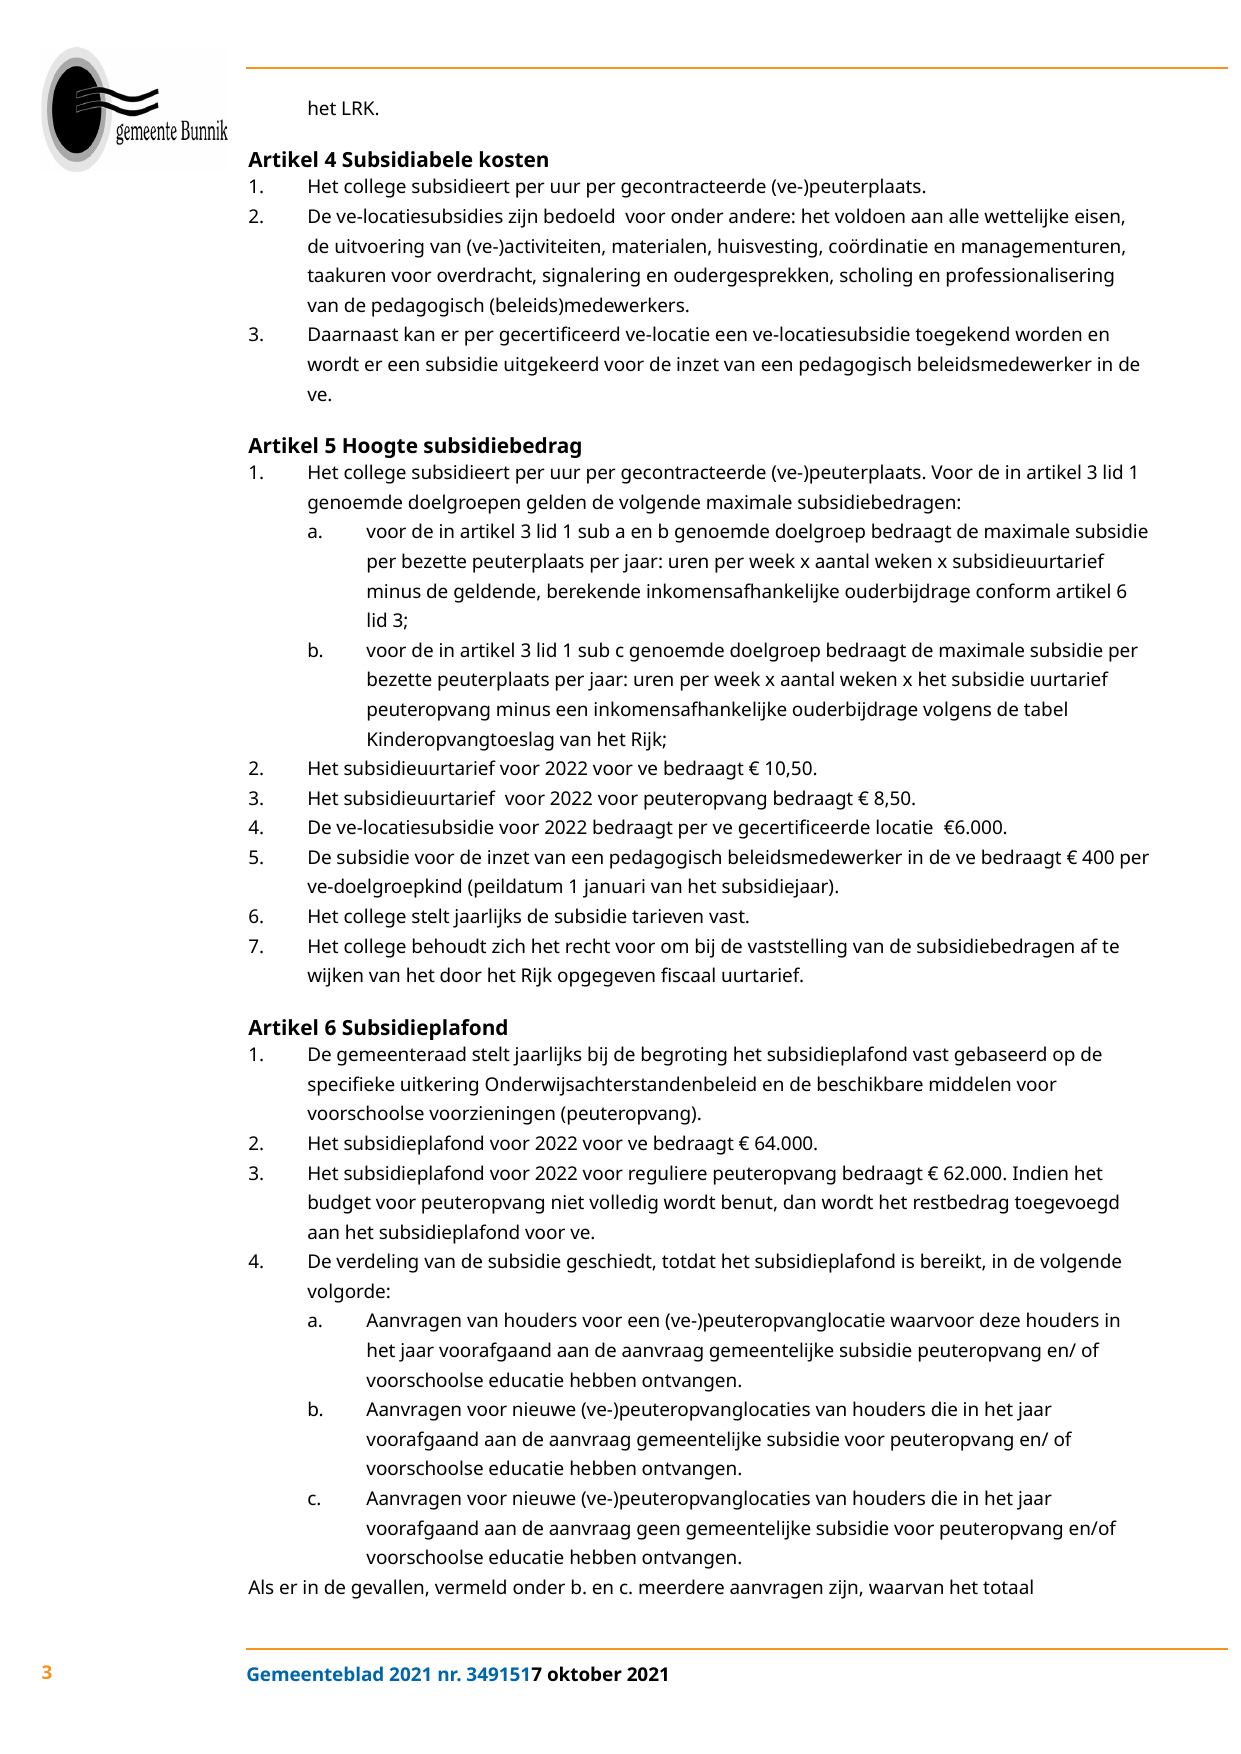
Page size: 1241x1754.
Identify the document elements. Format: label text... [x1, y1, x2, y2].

list Het subsidieuurtarief voor 2022 voor ve bedraagt € 10,50. [248, 755, 1152, 781]
list Het college subsidieert per uur per gecontracteerde (ve-)peuterplaats. Voor de in artikel 3 lid 1 genoemde doelgroepen gelden de volgende maximale subsidiebedragen: [248, 459, 1152, 515]
list Het subsidieplafond voor 2022 voor reguliere peuteropvang bedraagt € 62.000. Indien het budget voor peuteropvang niet volledig wordt benut, dan wordt het restbedrag toegevoegd aan het subsidieplafond voor ve. [248, 1160, 1152, 1244]
list De subsidie voor de inzet van een pedagogisch beleidsmedewerker in de ve bedraagt € 400 per ve-doelgroepkind (peildatum 1 januari van het subsidiejaar). [248, 844, 1152, 899]
list Daarnaast kan er per gecertificeerd ve-locatie een ve-locatiesubsidie toegekend worden en wordt er een subsidie uitgekeerd voor de inzet van een pedagogisch beleidsmedewerker in de ve. [248, 322, 1152, 406]
list Aanvragen van houders voor een (ve-)peuteropvanglocatie waarvoor deze houders in het jaar voorafgaand aan de aanvraag gemeentelijke subsidie peuteropvang en/ of voorschoolse educatie hebben ontvangen. [307, 1308, 1152, 1392]
list Het college stelt jaarlijks de subsidie tarieven vast. [248, 903, 1152, 929]
text Artikel 5 Hoogte subsidiebedrag [248, 431, 1152, 459]
list het LRK. [248, 95, 1152, 121]
picture [41, 47, 231, 172]
text Als er in de gevallen, vermeld onder b. en c. meerdere aanvragen zijn, waarvan het totaal [248, 1574, 1152, 1599]
list De verdeling van de subsidie geschiedt, totdat het subsidieplafond is bereikt, in de volgende volgorde: [248, 1248, 1152, 1304]
list Het subsidieplafond voor 2022 voor ve bedraagt € 64.000. [248, 1130, 1152, 1156]
list Het college subsidieert per uur per gecontracteerde (ve-)peuterplaats. [248, 174, 1152, 199]
list voor de in artikel 3 lid 1 sub c genoemde doelgroep bedraagt de maximale subsidie per bezette peuterplaats per jaar: uren per week x aantal weken x het subsidie uurtarief peuteropvang minus een inkomensafhankelijke ouderbijdrage volgens de tabel Kinderopvangtoeslag van het Rijk; [307, 637, 1152, 752]
list De gemeenteraad stelt jaarlijks bij de begroting het subsidieplafond vast gebaseerd op de specifieke uitkering Onderwijsachterstandenbeleid en de beschikbare middelen voor voorschoolse voorzieningen (peuteropvang). [248, 1041, 1152, 1126]
list Het college behoudt zich het recht voor om bij de vaststelling van de subsidiebedragen af te wijken van het door het Rijk opgegeven fiscaal uurtarief. [248, 933, 1152, 988]
list Het subsidieuurtarief voor 2022 voor peuteropvang bedraagt € 8,50. [248, 785, 1152, 811]
text Artikel 6 Subsidieplafond [248, 1013, 1152, 1041]
list De ve-locatiesubsidies zijn bedoeld voor onder andere: het voldoen aan alle wettelijke eisen, de uitvoering van (ve-)activiteiten, materialen, huisvesting, coördinatie en managementuren, taakuren voor overdracht, signalering en oudergesprekken, scholing en professionalisering van de pedagogisch (beleids)medewerkers. [248, 203, 1152, 318]
text Artikel 4 Subsidiabele kosten [248, 145, 1152, 174]
list voor de in artikel 3 lid 1 sub a en b genoemde doelgroep bedraagt de maximale subsidie per bezette peuterplaats per jaar: uren per week x aantal weken x subsidieuurtarief minus de geldende, berekende inkomensafhankelijke ouderbijdrage conform artikel 6 lid 3; [307, 519, 1152, 633]
list De ve-locatiesubsidie voor 2022 bedraagt per ve gecertificeerde locatie €6.000. [248, 814, 1152, 840]
list Aanvragen voor nieuwe (ve-)peuteropvanglocaties van houders die in het jaar voorafgaand aan de aanvraag gemeentelijke subsidie voor peuteropvang en/ of voorschoolse educatie hebben ontvangen. [307, 1396, 1152, 1481]
list Aanvragen voor nieuwe (ve-)peuteropvanglocaties van houders die in het jaar voorafgaand aan de aanvraag geen gemeentelijke subsidie voor peuteropvang en/of voorschoolse educatie hebben ontvangen. [307, 1485, 1152, 1570]
